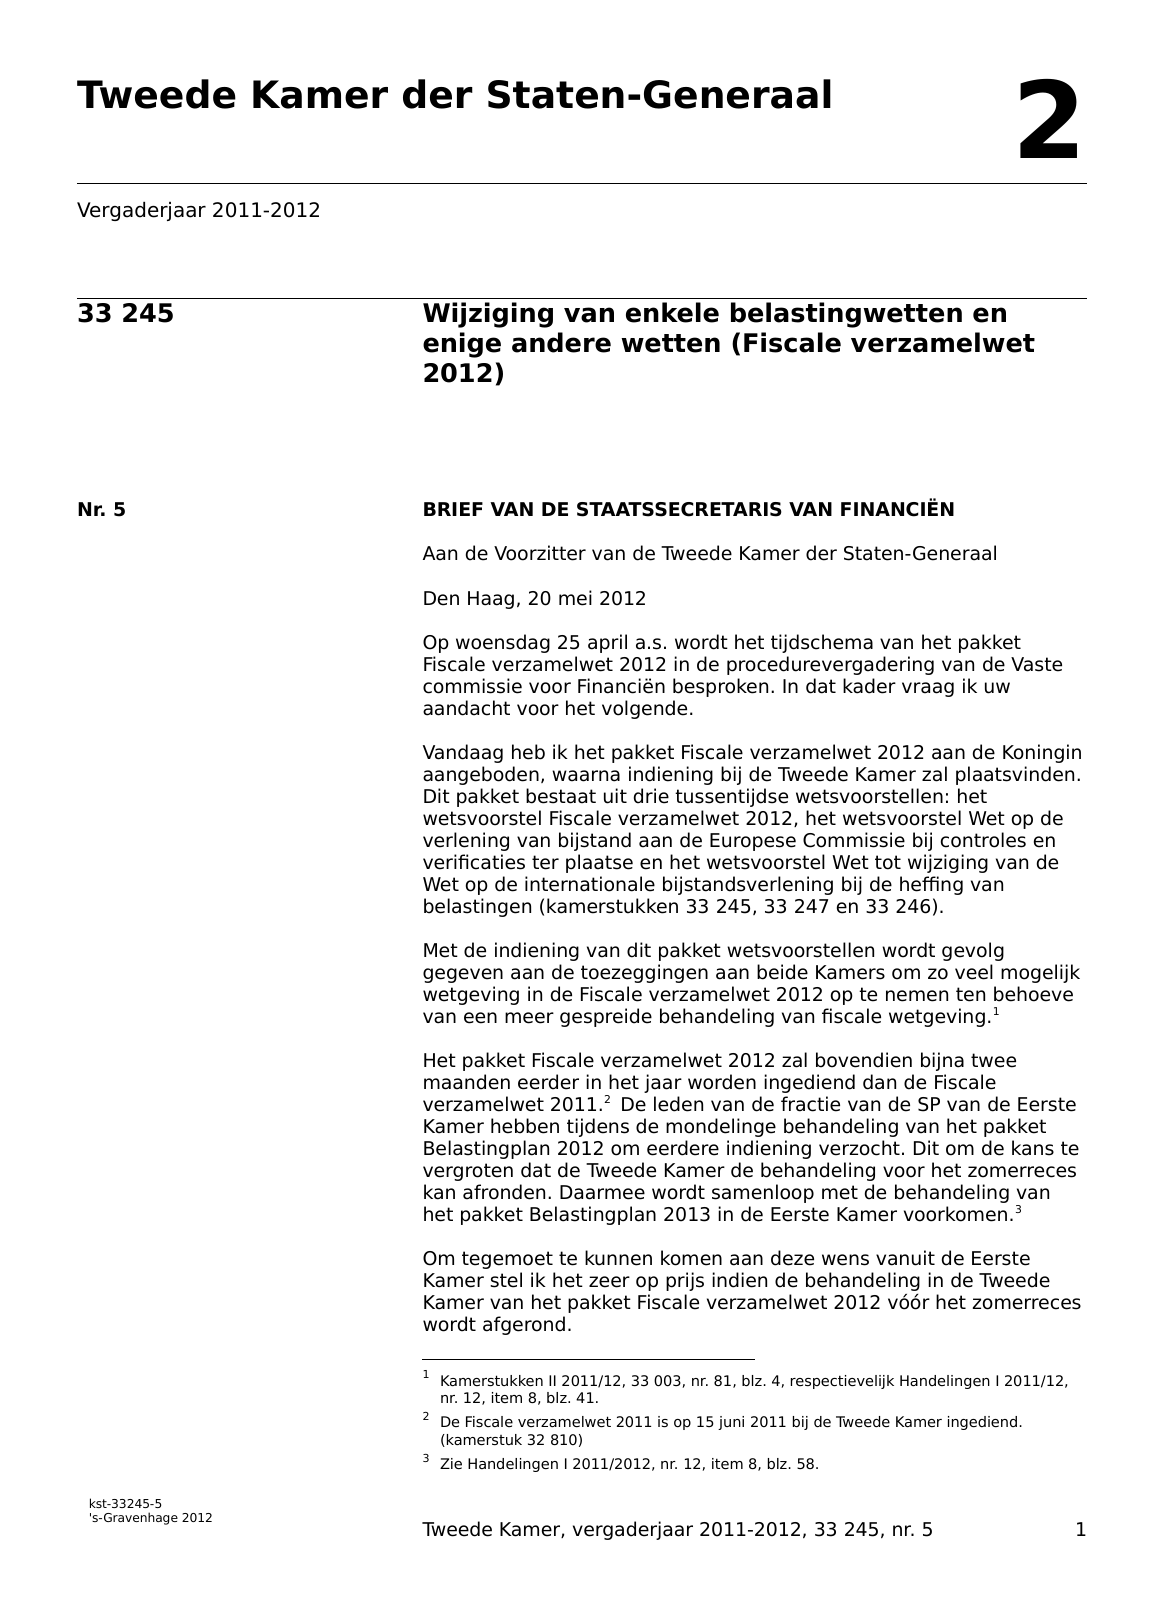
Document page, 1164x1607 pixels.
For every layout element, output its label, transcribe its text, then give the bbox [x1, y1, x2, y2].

text Op woensdag 25 april a.s. wordt het tijdschema van het pakket Fiscale verzamelwet 2012 in de procedurevergadering van de Vaste commissie voor Financiën besproken. In dat kader vraag ik uw aandacht voor het volgende. [422, 632, 1087, 719]
table_header Tweede Kamer der Staten-Generaal [77, 59, 886, 183]
text De Fiscale verzamelwet 2011 is op 15 juni 2011 bij de Tweede Kamer ingediend. (kamerstuk 32 810) [422, 1410, 1087, 1449]
text Kamerstukken II 2011/12, 33 003, nr. 81, blz. 4, respectievelijk Handelingen I 2011/12, nr. 12, item 8, blz. 41. [422, 1368, 1087, 1407]
text Met de indiening van dit pakket wetsvoorstellen wordt gevolg gegeven aan de toezeggingen aan beide Kamers om zo veel mogelijk wetgeving in de Fiscale verzamelwet 2012 op te nemen ten behoeve van een meer gespreide behandeling van fiscale wetgeving. [422, 940, 1087, 1028]
text Den Haag, 20 mei 2012 [422, 587, 1087, 609]
subtitle 33 245 Wijziging van enkele belastingwetten en enige andere wetten (Fiscale verzamelwet 2012) [77, 299, 1087, 388]
text 's-Gravenhage 2012 [88, 1511, 323, 1525]
text Aan de Voorzitter van de Tweede Kamer der Staten-Generaal [422, 543, 1087, 565]
text Zie Handelingen I 2011/2012, nr. 12, item 8, blz. 58. [422, 1452, 1087, 1474]
table_cell Vergaderjaar 2011-2012 [77, 184, 1087, 298]
table_header 2 [886, 59, 1087, 183]
subtitle Nr. 5 BRIEF VAN DE STAATSSECRETARIS VAN FINANCIËN [77, 499, 1087, 521]
text Om tegemoet te kunnen komen aan deze wens vanuit de Eerste Kamer stel ik het zeer op prijs indien de behandeling in de Tweede Kamer van het pakket Fiscale verzamelwet 2012 vóór het zomerreces wordt afgerond. [422, 1248, 1087, 1336]
text kst-33245-5 [88, 1497, 323, 1511]
text Het pakket Fiscale verzamelwet 2012 zal bovendien bijna twee maanden eerder in het jaar worden ingediend dan de Fiscale verzamelwet 2011. De leden van de fractie van de SP van de Eerste Kamer hebben tijdens de mondelinge behandeling van het pakket Belastingplan 2012 om eerdere indiening verzocht. Dit om de kans te vergroten dat de Tweede Kamer de behandeling voor het zomerreces kan afronden. Daarmee wordt samenloop met de behandeling van het pakket Belastingplan 2013 in de Eerste Kamer voorkomen. [422, 1050, 1087, 1226]
text Vandaag heb ik het pakket Fiscale verzamelwet 2012 aan de Koningin aangeboden, waarna indiening bij de Tweede Kamer zal plaatsvinden. Dit pakket bestaat uit drie tussentijdse wetsvoorstellen: het wetsvoorstel Fiscale verzamelwet 2012, het wetsvoorstel Wet op de verlening van bijstand aan de Europese Commissie bij controles en verificaties ter plaatse en het wetsvoorstel Wet tot wijziging van de Wet op de internationale bijstandsverlening bij de heffing van belastingen (kamerstukken 33 245, 33 247 en 33 246). [422, 742, 1087, 917]
